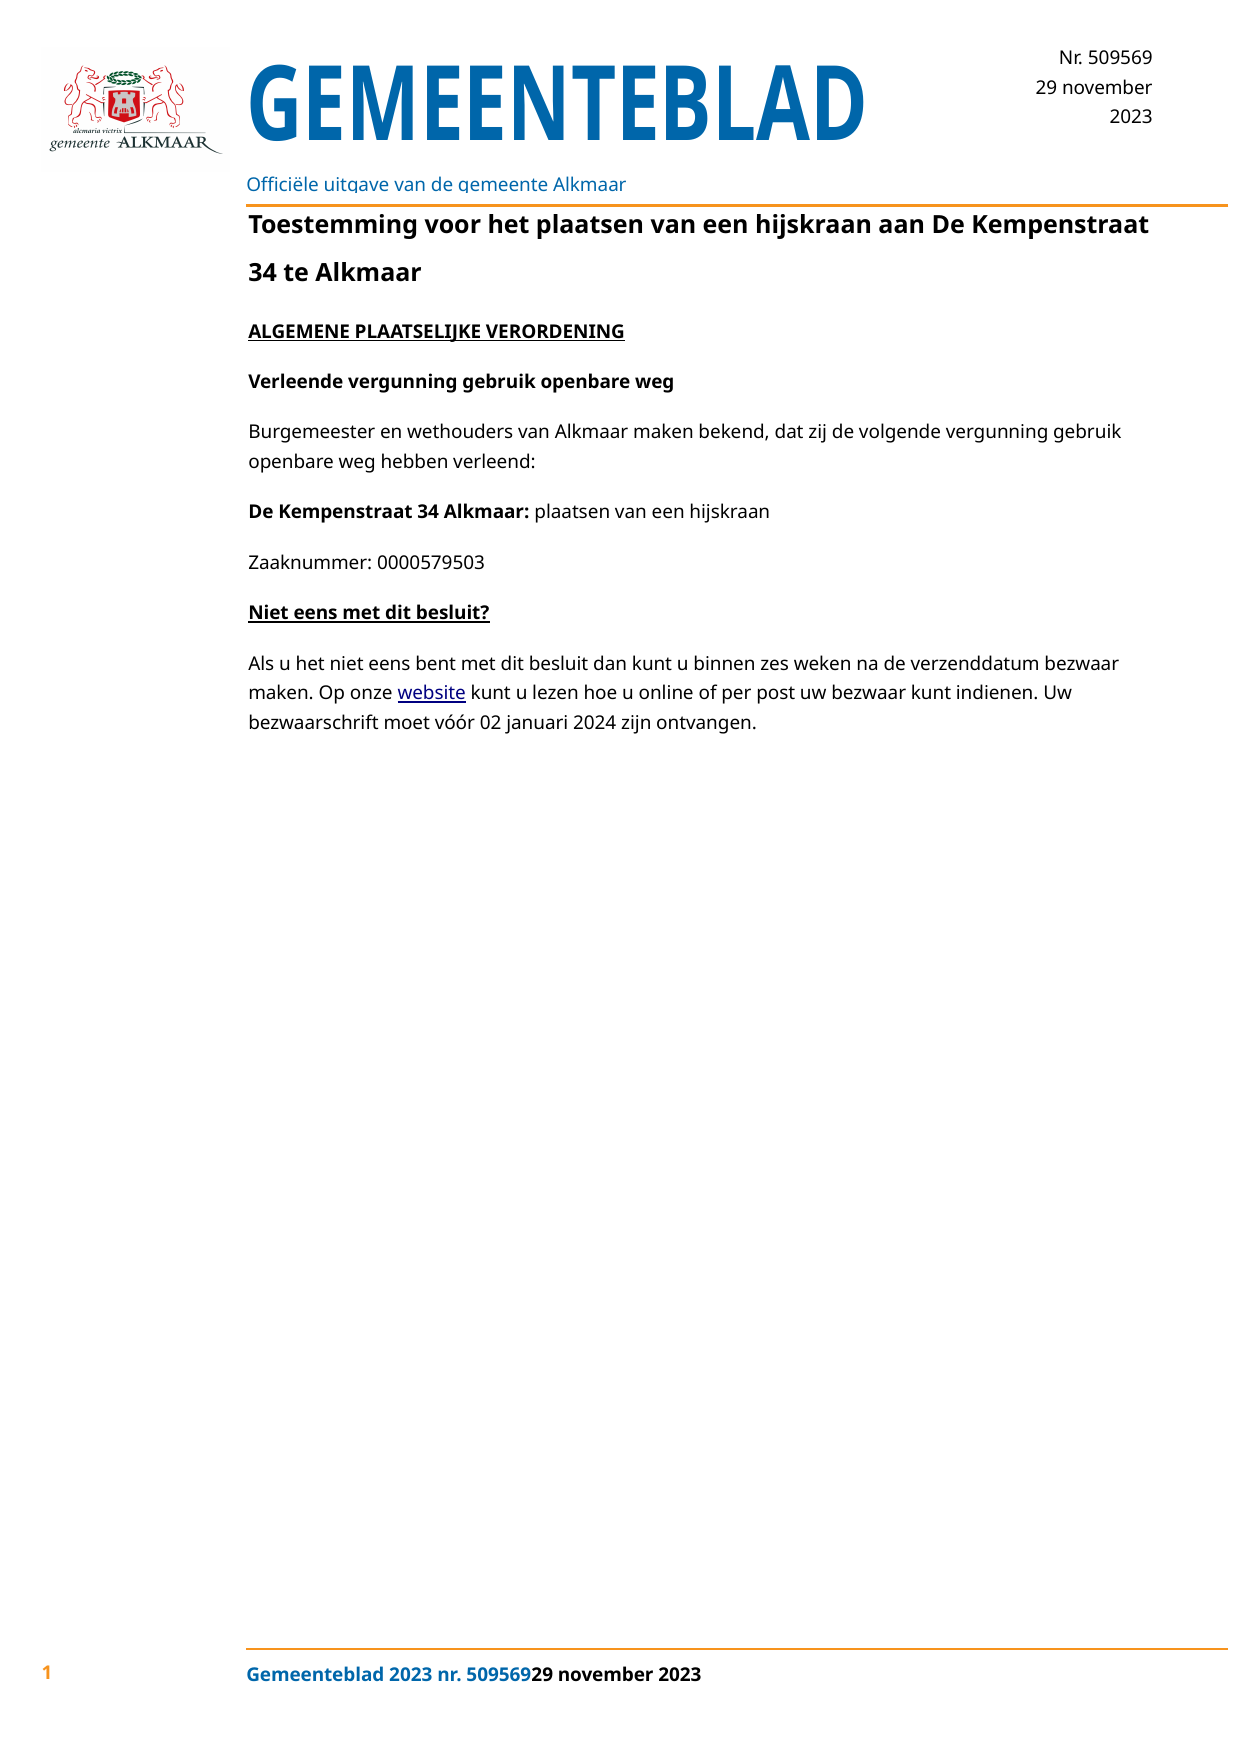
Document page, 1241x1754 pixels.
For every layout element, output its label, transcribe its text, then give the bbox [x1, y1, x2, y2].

text Niet eens met dit besluit? [248, 599, 1152, 625]
text Burgemeester en wethouders van Alkmaar maken bekend, dat zij de volgende vergunning gebruik openbare weg hebben verleend: [248, 419, 1152, 474]
text De Kempenstraat 34 Alkmaar: plaatsen van een hijskraan [248, 499, 1152, 524]
text Verleende vergunning gebruik openbare weg [248, 368, 1152, 394]
text Toestemming voor het plaatsen van een hijskraan aan De Kempenstraat 34 te Alkmaar [248, 207, 1152, 288]
text Zaaknummer: 0000579503 [248, 549, 1152, 575]
text ALGEMENE PLAATSELIJKE VERORDENING [248, 318, 1152, 344]
text Als u het niet eens bent met dit besluit dan kunt u binnen zes weken na de verzenddatum bezwaar maken. Op onze website kunt u lezen hoe u online of per post uw bezwaar kunt indienen. Uw bezwaarschrift moet vóór 02 januari 2024 zijn ontvangen. [248, 650, 1152, 735]
picture [41, 47, 231, 172]
